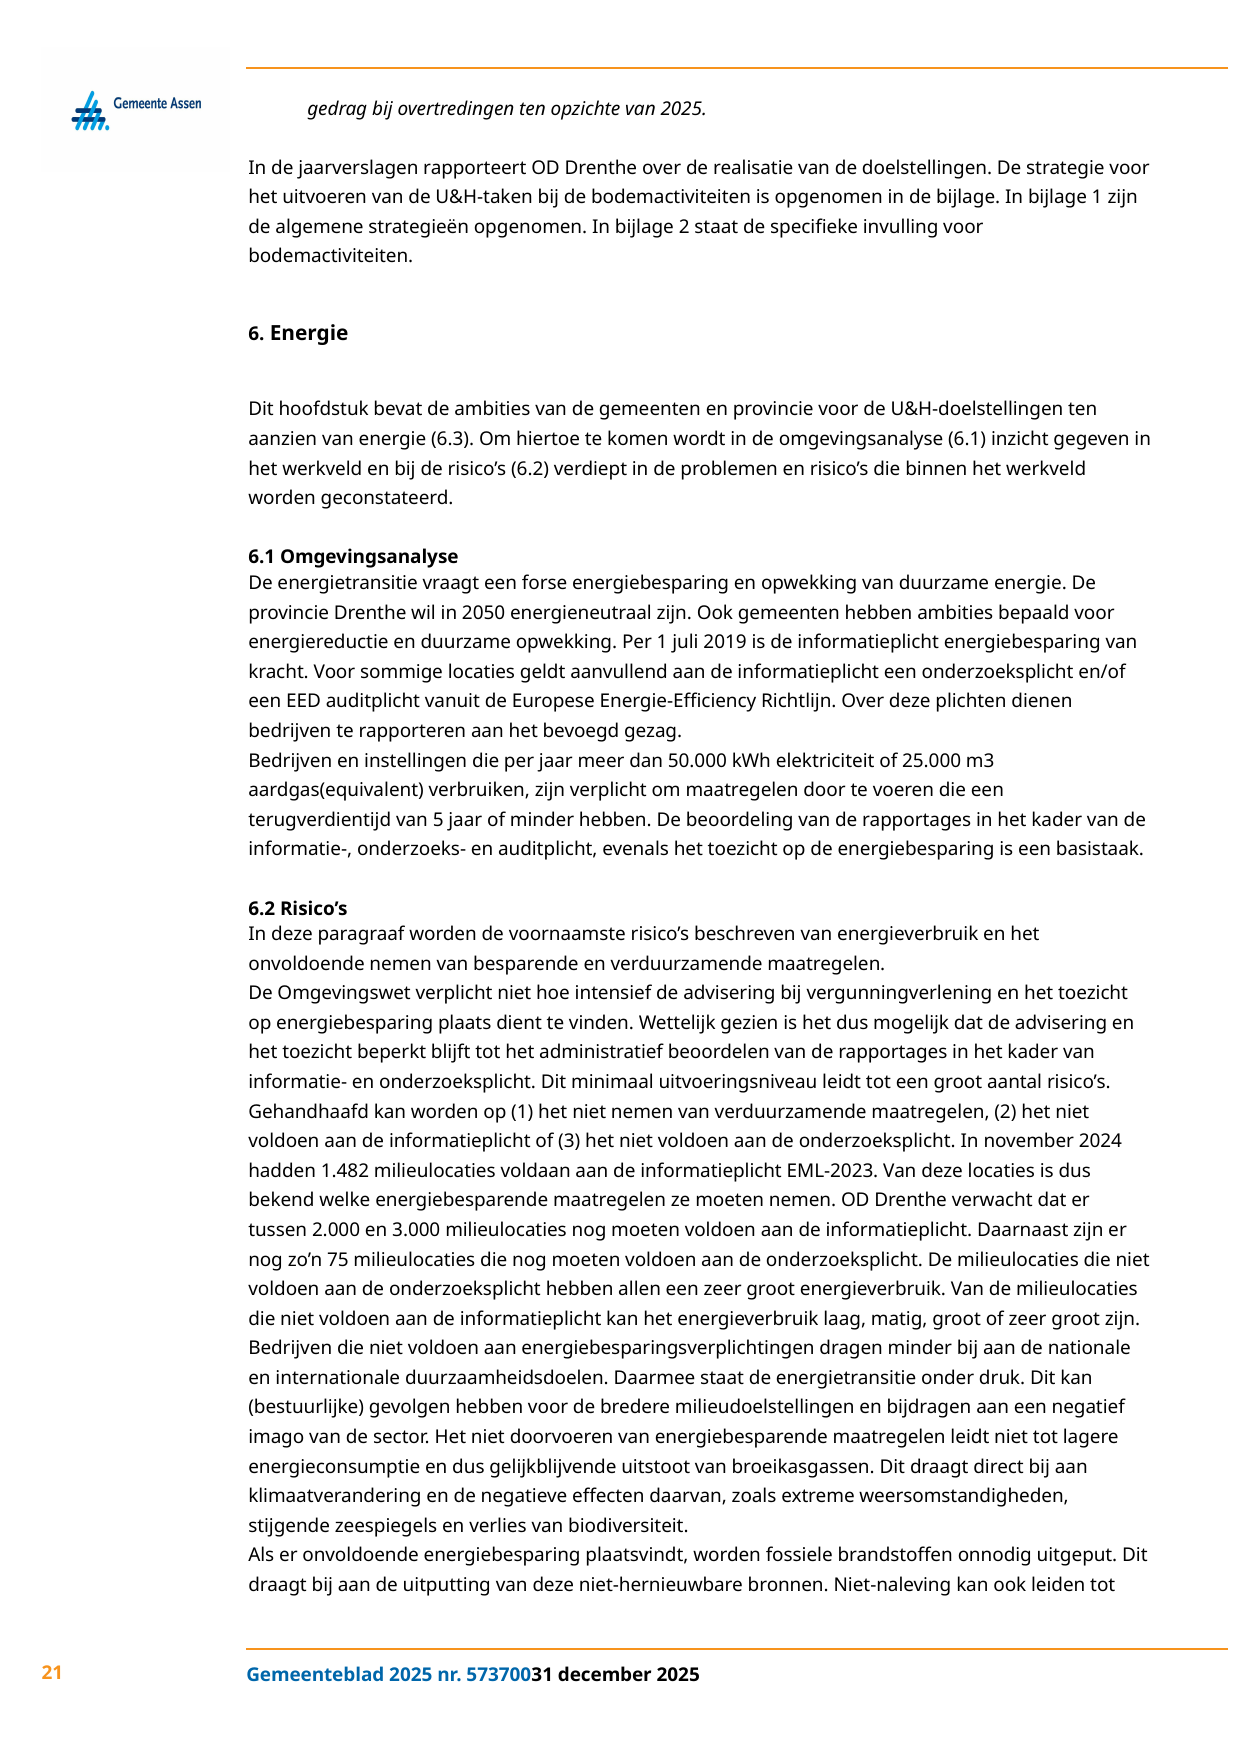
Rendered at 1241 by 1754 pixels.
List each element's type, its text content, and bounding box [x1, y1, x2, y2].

list gedrag bij overtredingen ten opzichte van 2025. [248, 95, 1152, 121]
text Dit hoofdstuk bevat de ambities van de gemeenten en provincie voor de U&H-doelstellingen ten aanzien van energie (6.3). Om hiertoe te komen wordt in de omgevingsanalyse (6.1) inzicht gegeven in het werkveld en bij de risico’s (6.2) verdiept in de problemen en risico’s die binnen het werkveld worden geconstateerd. [248, 396, 1152, 510]
text De Omgevingswet verplicht niet hoe intensief de advisering bij vergunningverlening en het toezicht op energiebesparing plaats dient te vinden. Wettelijk gezien is het dus mogelijk dat de advisering en het toezicht beperkt blijft tot het administratief beoordelen van de rapportages in het kader van informatie- en onderzoeksplicht. Dit minimaal uitvoeringsniveau leidt tot een groot aantal risico’s. [248, 979, 1152, 1094]
text Gehandhaafd kan worden op (1) het niet nemen van verduurzamende maatregelen, (2) het niet voldoen aan de informatieplicht of (3) het niet voldoen aan de onderzoeksplicht. In november 2024 hadden 1.482 milieulocaties voldaan aan de informatieplicht EML-2023. Van deze locaties is dus bekend welke energiebesparende maatregelen ze moeten nemen. OD Drenthe verwacht dat er tussen 2.000 en 3.000 milieulocaties nog moeten voldoen aan de informatieplicht. Daarnaast zijn er nog zo’n 75 milieulocaties die nog moeten voldoen aan de onderzoeksplicht. De milieulocaties die niet voldoen aan de onderzoeksplicht hebben allen een zeer groot energieverbruik. Van de milieulocaties die niet voldoen aan de informatieplicht kan het energieverbruik laag, matig, groot of zeer groot zijn. [248, 1098, 1152, 1331]
text Bedrijven en instellingen die per jaar meer dan 50.000 kWh elektriciteit of 25.000 m3 aardgas(equivalent) verbruiken, zijn verplicht om maatregelen door te voeren die een terugverdientijd van 5 jaar of minder hebben. De beoordeling van de rapportages in het kader van de informatie-, onderzoeks- en auditplicht, evenals het toezicht op de energiebesparing is een basistaak. [248, 747, 1152, 861]
text 6.1 Omgevingsanalyse [248, 543, 1152, 569]
text Als er onvoldoende energiebesparing plaatsvindt, worden fossiele brandstoffen onnodig uitgeput. Dit draagt bij aan de uitputting van deze niet-hernieuwbare bronnen. Niet-naleving kan ook leiden tot [248, 1542, 1152, 1597]
picture [41, 47, 231, 172]
text In deze paragraaf worden de voornaamste risico’s beschreven van energieverbruik en het onvoldoende nemen van besparende en verduurzamende maatregelen. [248, 920, 1152, 976]
text De energietransitie vraagt een forse energiebesparing en opwekking van duurzame energie. De provincie Drenthe wil in 2050 energieneutraal zijn. Ook gemeenten hebben ambities bepaald voor energiereductie en duurzame opwekking. Per 1 juli 2019 is de informatieplicht energiebesparing van kracht. Voor sommige locaties geldt aanvullend aan de informatieplicht een onderzoeksplicht en/of een EED auditplicht vanuit de Europese Energie-Efficiency Richtlijn. Over deze plichten dienen bedrijven te rapporteren aan het bevoegd gezag. [248, 569, 1152, 743]
text 6. Energie [248, 318, 1152, 346]
text In de jaarverslagen rapporteert OD Drenthe over de realisatie van de doelstellingen. De strategie voor het uitvoeren van de U&H-taken bij de bodemactiviteiten is opgenomen in de bijlage. In bijlage 1 zijn de algemene strategieën opgenomen. In bijlage 2 staat de specifieke invulling voor bodemactiviteiten. [248, 154, 1152, 268]
text 6.2 Risico’s [248, 895, 1152, 920]
text Bedrijven die niet voldoen aan energiebesparingsverplichtingen dragen minder bij aan de nationale en internationale duurzaamheidsdoelen. Daarmee staat de energietransitie onder druk. Dit kan (bestuurlijke) gevolgen hebben voor de bredere milieudoelstellingen en bijdragen aan een negatief imago van de sector. Het niet doorvoeren van energiebesparende maatregelen leidt niet tot lagere energieconsumptie en dus gelijkblijvende uitstoot van broeikasgassen. Dit draagt direct bij aan klimaatverandering en de negatieve effecten daarvan, zoals extreme weersomstandigheden, stijgende zeespiegels en verlies van biodiversiteit. [248, 1334, 1152, 1538]
